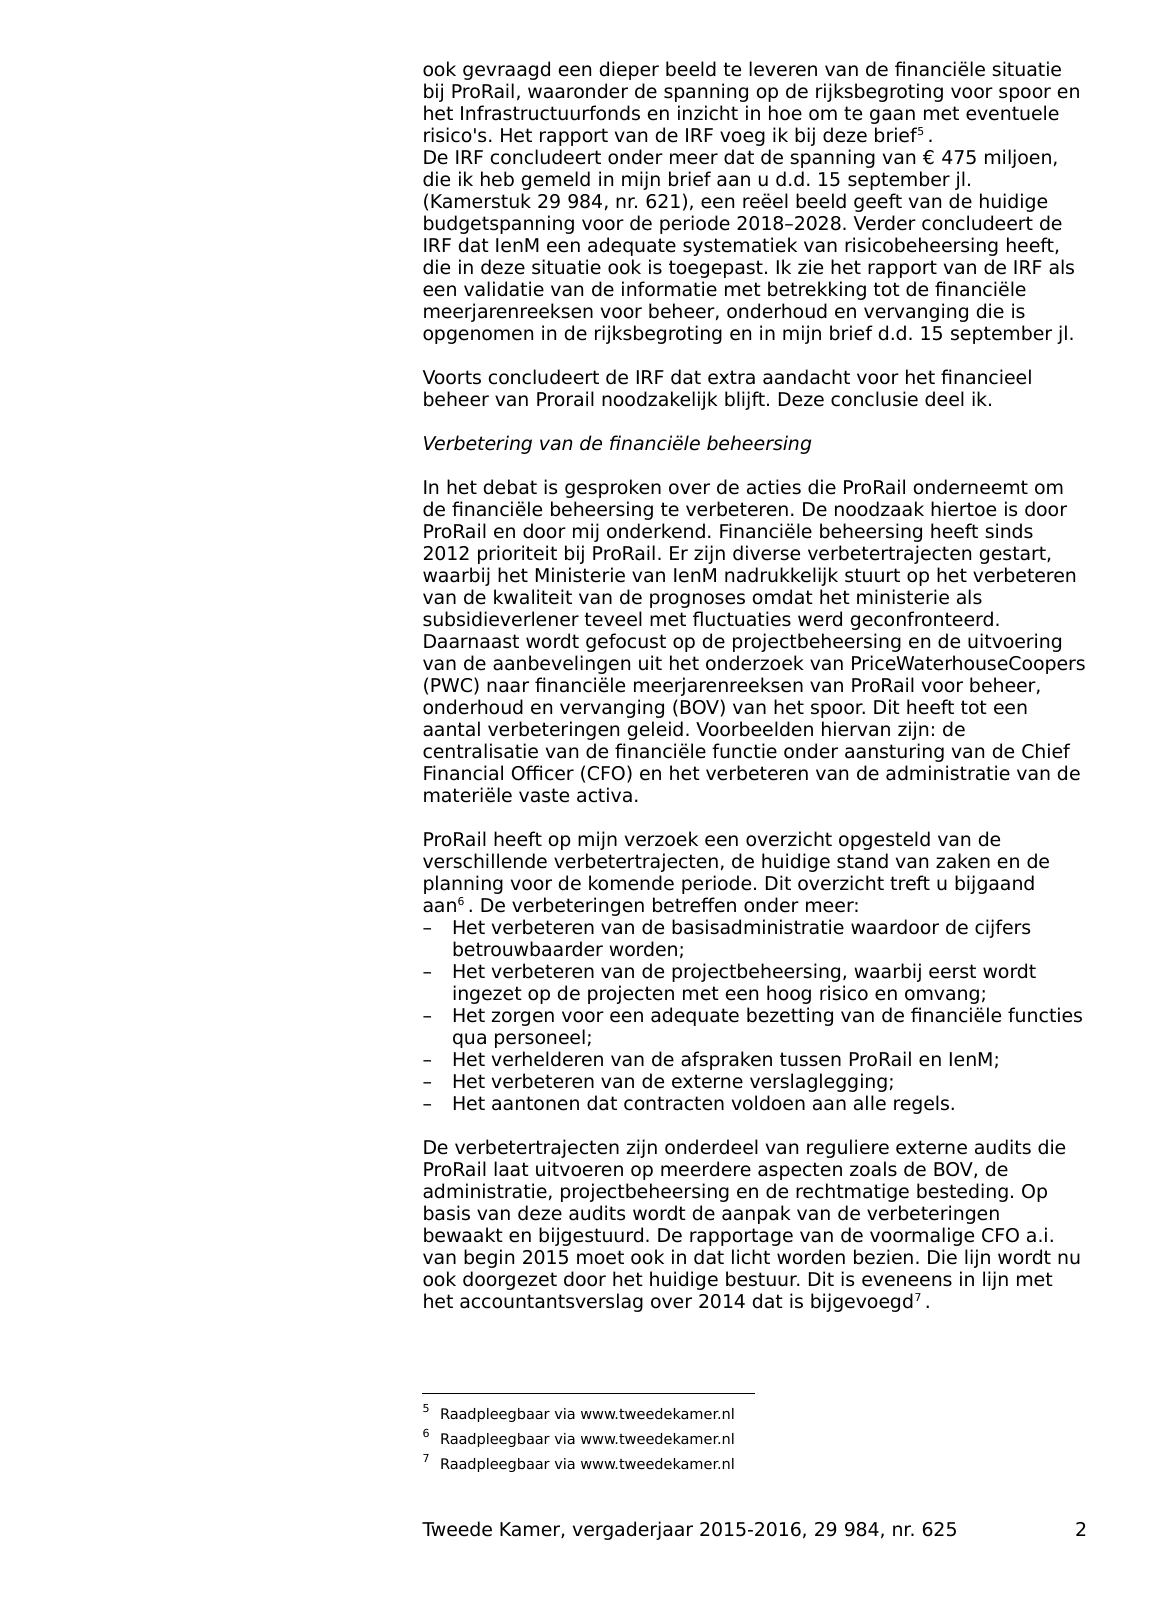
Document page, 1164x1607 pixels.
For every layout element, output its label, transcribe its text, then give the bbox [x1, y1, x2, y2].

text – Het aantonen dat contracten voldoen aan alle regels. [422, 1093, 1087, 1115]
text Raadpleegbaar via www.tweedekamer.nl [422, 1452, 1087, 1474]
text – Het verbeteren van de basisadministratie waardoor de cijfers betrouwbaarder worden; [422, 917, 1087, 961]
text Raadpleegbaar via www.tweedekamer.nl [422, 1427, 1087, 1449]
text ProRail heeft op mijn verzoek een overzicht opgesteld van de verschillende verbetertrajecten, de huidige stand van zaken en de planning voor de komende periode. Dit overzicht treft u bijgaand aan. De verbeteringen betreffen onder meer: [422, 829, 1087, 917]
text In het debat is gesproken over de acties die ProRail onderneemt om de financiële beheersing te verbeteren. De noodzaak hiertoe is door ProRail en door mij onderkend. Financiële beheersing heeft sinds 2012 prioriteit bij ProRail. Er zijn diverse verbetertrajecten gestart, waarbij het Ministerie van IenM nadrukkelijk stuurt op het verbeteren van de kwaliteit van de prognoses omdat het ministerie als subsidieverlener teveel met fluctuaties werd geconfronteerd. Daarnaast wordt gefocust op de projectbeheersing en de uitvoering van de aanbevelingen uit het onderzoek van PriceWaterhouseCoopers (PWC) naar financiële meerjarenreeksen van ProRail voor beheer, onderhoud en vervanging (BOV) van het spoor. Dit heeft tot een aantal verbeteringen geleid. Voorbeelden hiervan zijn: de centralisatie van de financiële functie onder aansturing van de Chief Financial Officer (CFO) en het verbeteren van de administratie van de materiële vaste activa. [422, 477, 1087, 807]
text Raadpleegbaar via www.tweedekamer.nl [422, 1402, 1087, 1424]
text Voorts concludeert de IRF dat extra aandacht voor het financieel beheer van Prorail noodzakelijk blijft. Deze conclusie deel ik. [422, 367, 1087, 411]
text – Het verhelderen van de afspraken tussen ProRail en IenM; [422, 1049, 1087, 1071]
text ook gevraagd een dieper beeld te leveren van de financiële situatie bij ProRail, waaronder de spanning op de rijksbegroting voor spoor en het Infrastructuurfonds en inzicht in hoe om te gaan met eventuele risico's. Het rapport van de IRF voeg ik bij deze brief. [422, 59, 1087, 147]
text – Het zorgen voor een adequate bezetting van de financiële functies qua personeel; [422, 1005, 1087, 1049]
text – Het verbeteren van de projectbeheersing, waarbij eerst wordt ingezet op de projecten met een hoog risico en omvang; [422, 961, 1087, 1005]
text – Het verbeteren van de externe verslaglegging; [422, 1071, 1087, 1093]
text De verbetertrajecten zijn onderdeel van reguliere externe audits die ProRail laat uitvoeren op meerdere aspecten zoals de BOV, de administratie, projectbeheersing en de rechtmatige besteding. Op basis van deze audits wordt de aanpak van de verbeteringen bewaakt en bijgestuurd. De rapportage van de voormalige CFO a.i. van begin 2015 moet ook in dat licht worden bezien. Die lijn wordt nu ook doorgezet door het huidige bestuur. Dit is eveneens in lijn met het accountantsverslag over 2014 dat is bijgevoegd. [422, 1137, 1087, 1313]
text De IRF concludeert onder meer dat de spanning van € 475 miljoen, die ik heb gemeld in mijn brief aan u d.d. 15 september jl. (Kamerstuk 29 984, nr. 621), een reëel beeld geeft van de huidige budgetspanning voor de periode 2018–2028. Verder concludeert de IRF dat IenM een adequate systematiek van risicobeheersing heeft, die in deze situatie ook is toegepast. Ik zie het rapport van de IRF als een validatie van de informatie met betrekking tot de financiële meerjarenreeksen voor beheer, onderhoud en vervanging die is opgenomen in de rijksbegroting en in mijn brief d.d. 15 september jl. [422, 147, 1087, 345]
subtitle Verbetering van de financiële beheersing [422, 433, 1087, 455]
